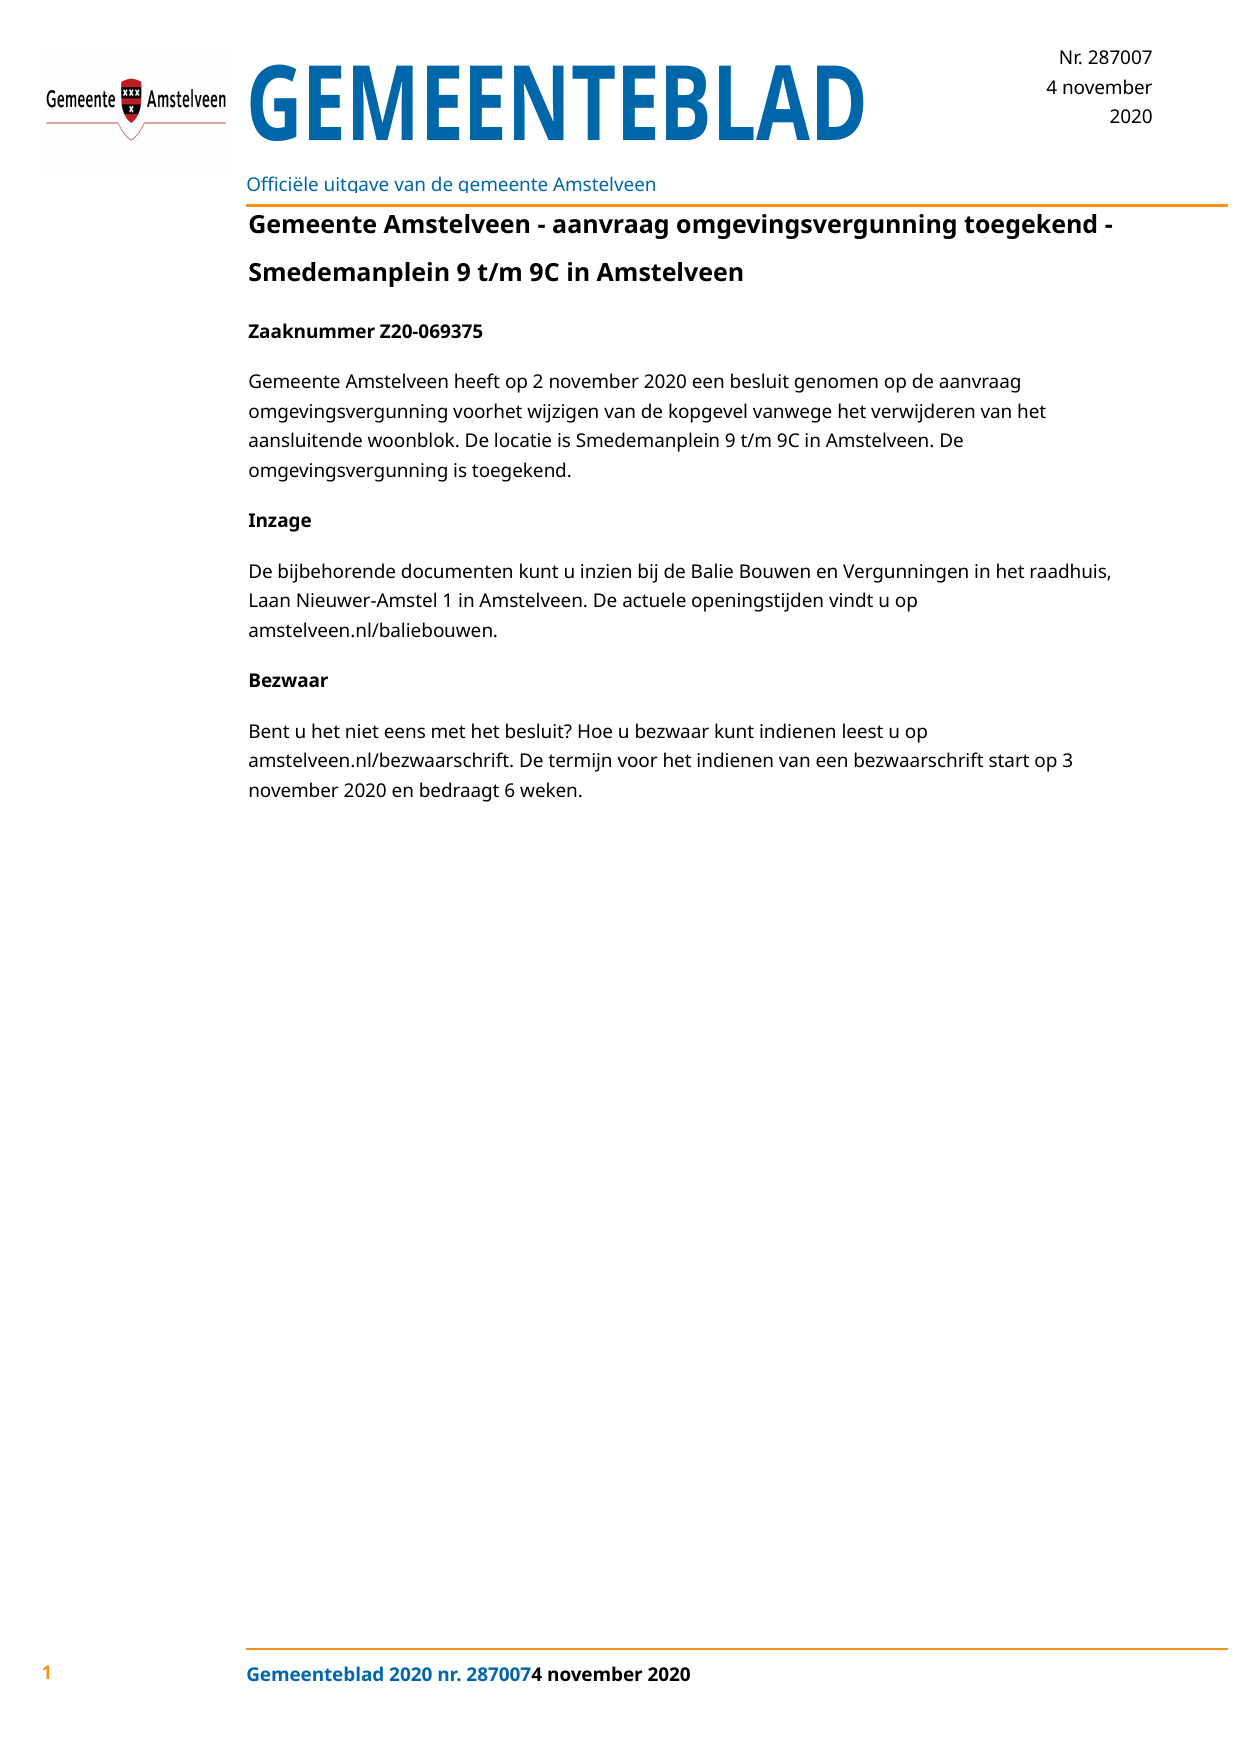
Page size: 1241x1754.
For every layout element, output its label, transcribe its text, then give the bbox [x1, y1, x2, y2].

text Zaaknummer Z20-069375 [248, 318, 1152, 344]
text Bent u het niet eens met het besluit? Hoe u bezwaar kunt indienen leest u op amstelveen.nl/bezwaarschrift. De termijn voor het indienen van een bezwaarschrift start op 3 november 2020 en bedraagt 6 weken. [248, 718, 1152, 803]
picture [41, 47, 231, 172]
text Bezwaar [248, 667, 1152, 693]
text Gemeente Amstelveen - aanvraag omgevingsvergunning toegekend - Smedemanplein 9 t/m 9C in Amstelveen [248, 207, 1152, 288]
text Gemeente Amstelveen heeft op 2 november 2020 een besluit genomen op de aanvraag omgevingsvergunning voorhet wijzigen van de kopgevel vanwege het verwijderen van het aansluitende woonblok. De locatie is Smedemanplein 9 t/m 9C in Amstelveen. De omgevingsvergunning is toegekend. [248, 368, 1152, 483]
text Inzage [248, 507, 1152, 533]
text De bijbehorende documenten kunt u inzien bij de Balie Bouwen en Vergunningen in het raadhuis, Laan Nieuwer-Amstel 1 in Amstelveen. De actuele openingstijden vindt u op amstelveen.nl/baliebouwen. [248, 558, 1152, 643]
